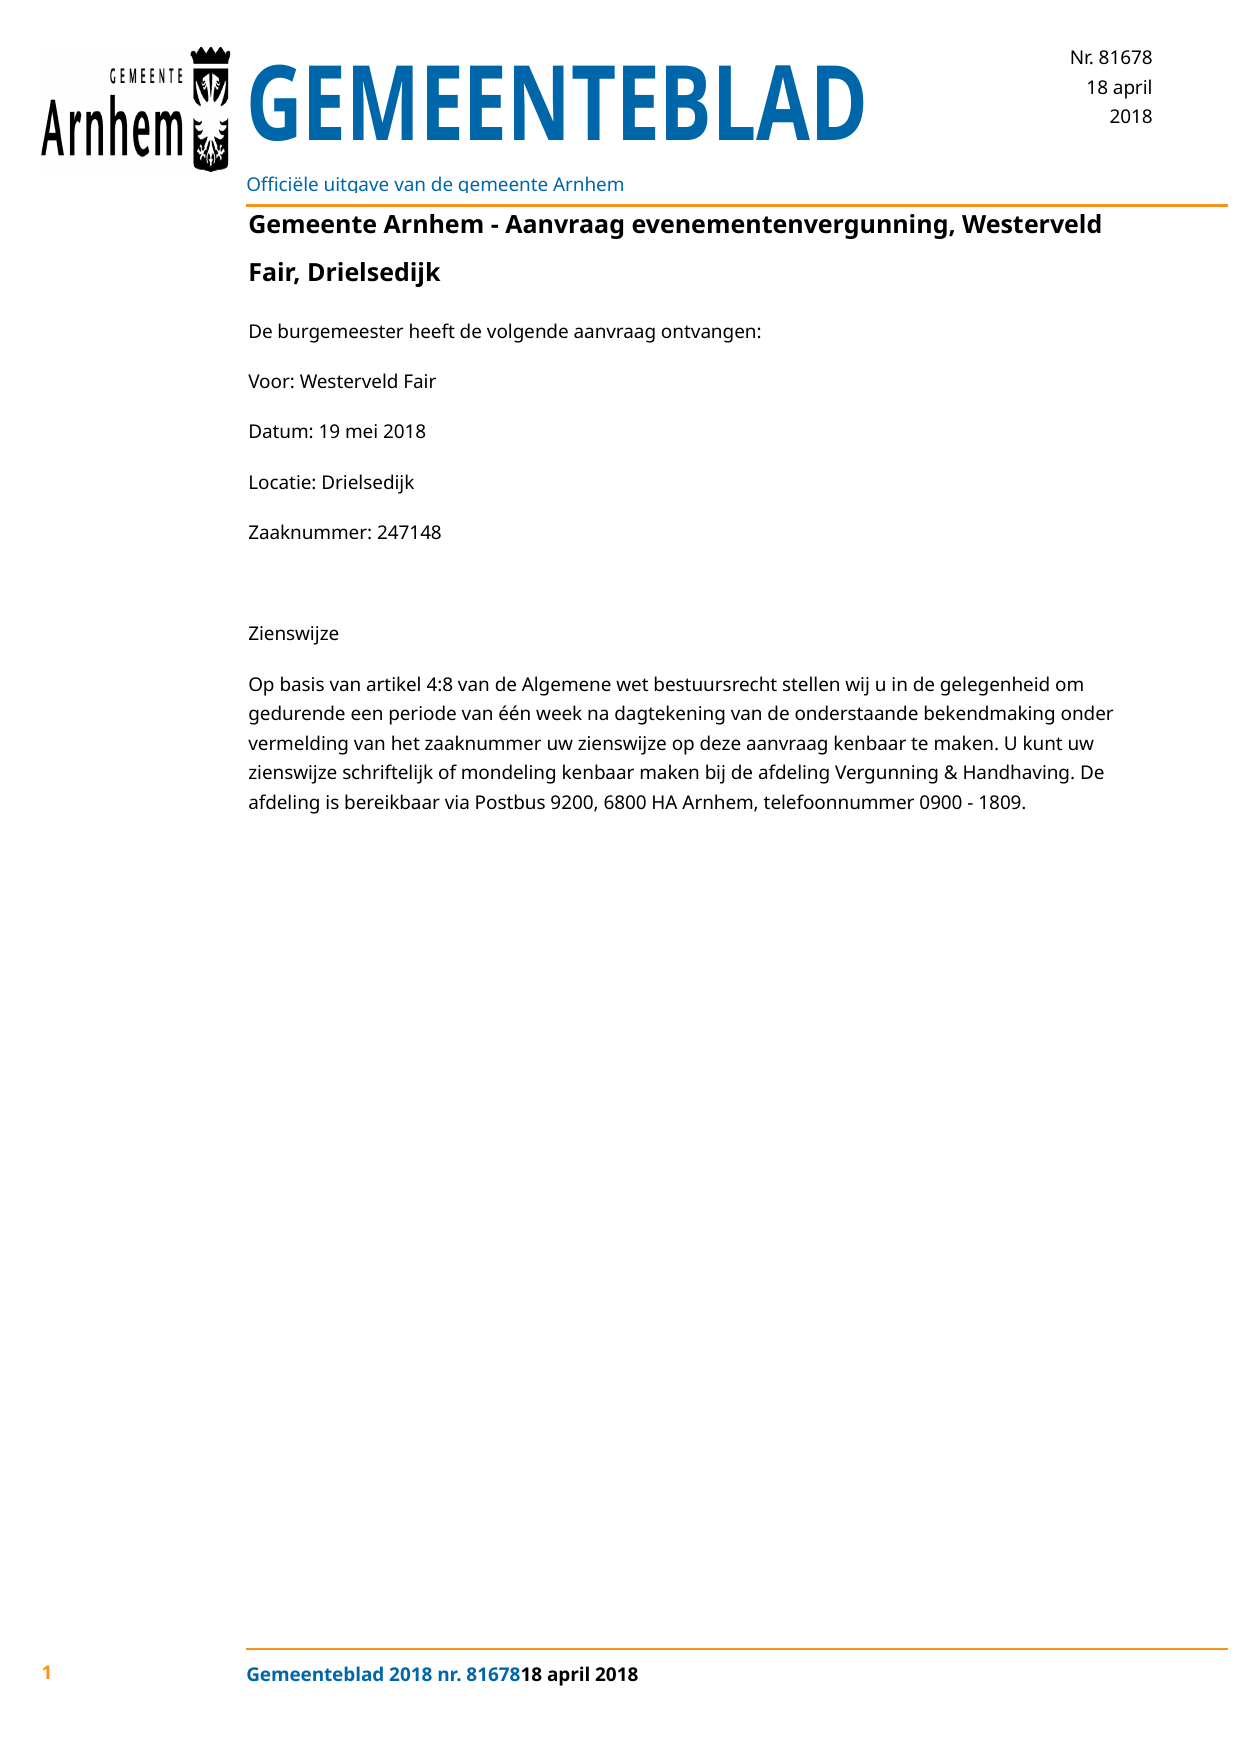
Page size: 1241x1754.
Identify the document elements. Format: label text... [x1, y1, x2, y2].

text Voor: Westerveld Fair [248, 368, 1152, 394]
picture [41, 47, 231, 172]
text Zaaknummer: 247148 [248, 519, 1152, 545]
text Gemeente Arnhem - Aanvraag evenementenvergunning, Westerveld Fair, Drielsedijk [248, 207, 1152, 288]
text Zienswijze [248, 620, 1152, 646]
text Op basis van artikel 4:8 van de Algemene wet bestuursrecht stellen wij u in de gelegenheid om gedurende een periode van één week na dagtekening van de onderstaande bekendmaking onder vermelding van het zaaknummer uw zienswijze op deze aanvraag kenbaar te maken. U kunt uw zienswijze schriftelijk of mondeling kenbaar maken bij de afdeling Vergunning & Handhaving. De afdeling is bereikbaar via Postbus 9200, 6800 HA Arnhem, telefoonnummer 0900 - 1809. [248, 671, 1152, 815]
text Locatie: Drielsedijk [248, 469, 1152, 495]
text Datum: 19 mei 2018 [248, 419, 1152, 444]
text De burgemeester heeft de volgende aanvraag ontvangen: [248, 318, 1152, 344]
